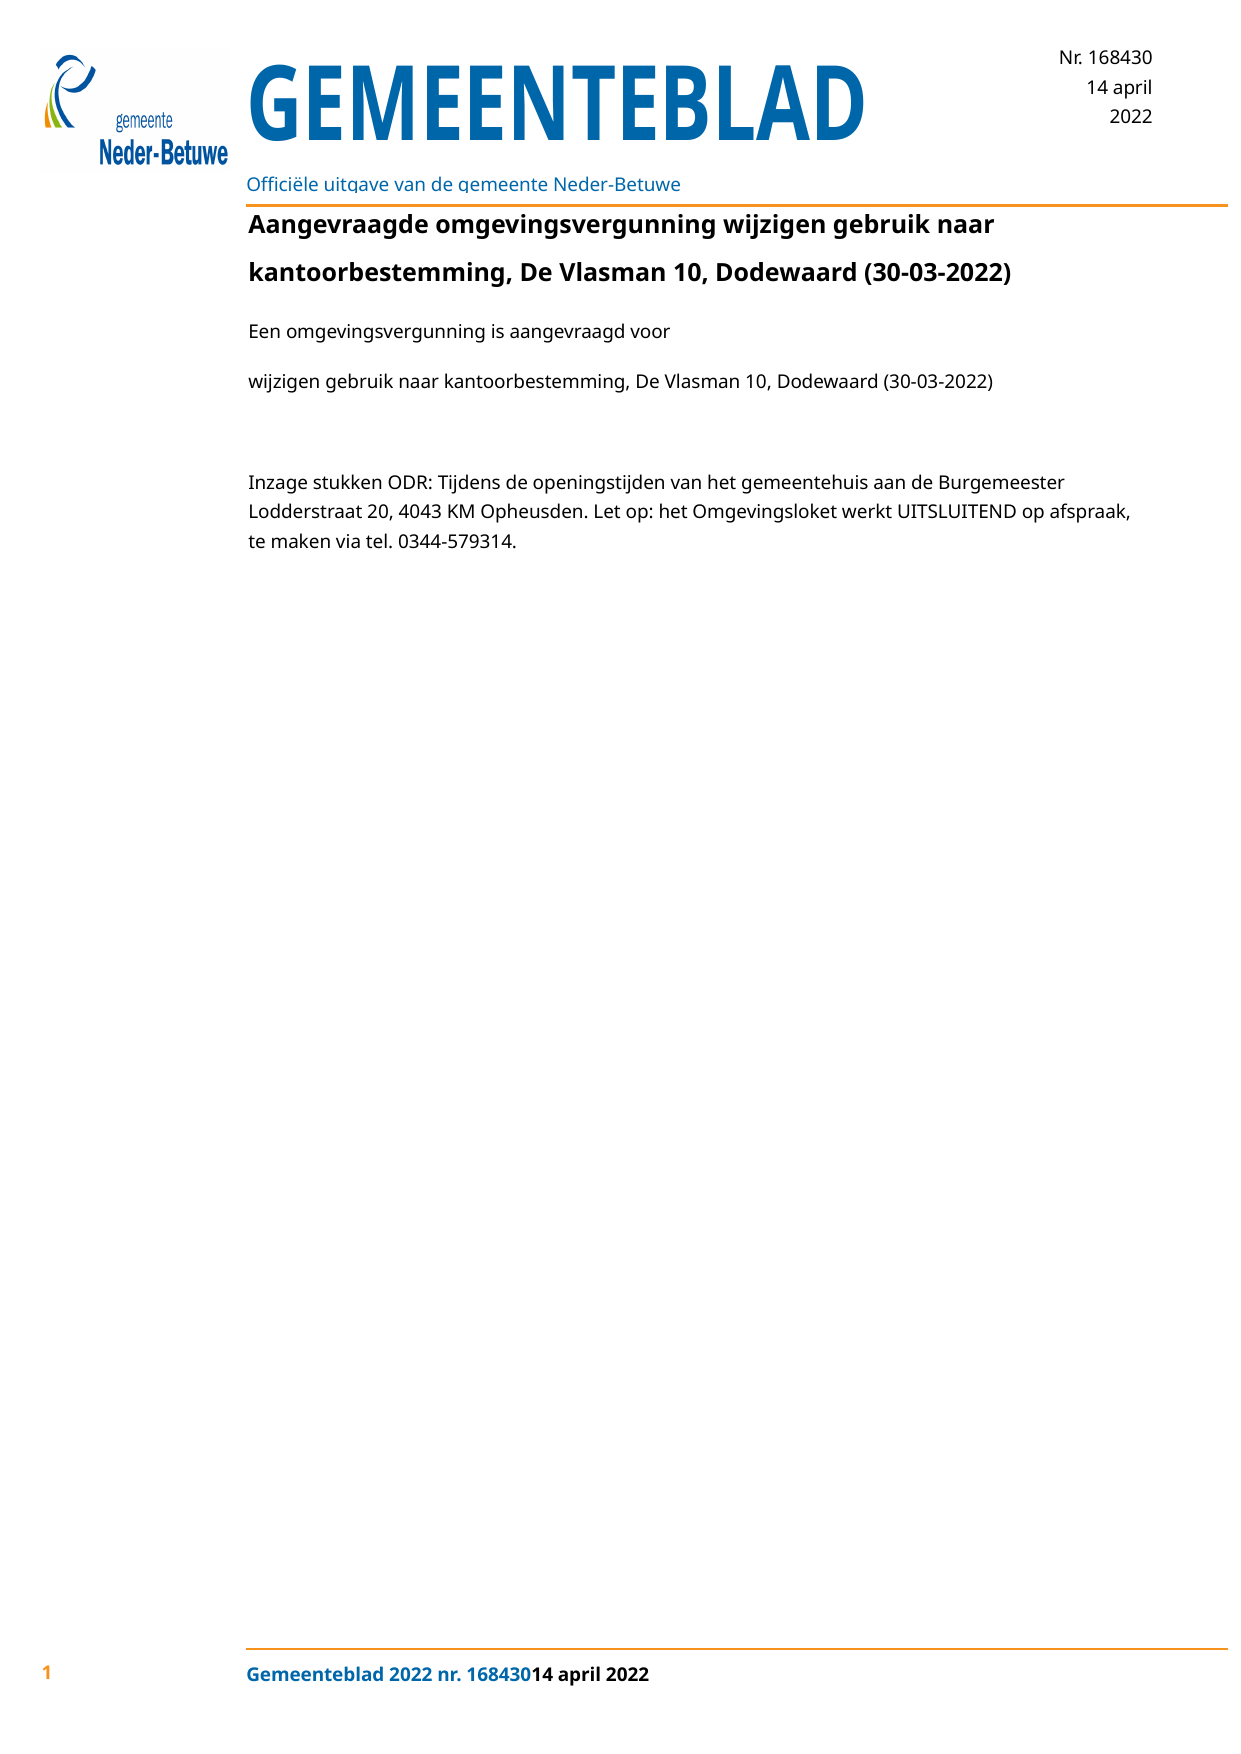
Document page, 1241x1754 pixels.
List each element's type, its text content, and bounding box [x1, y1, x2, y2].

text Inzage stukken ODR: Tijdens de openingstijden van het gemeentehuis aan de Burgemeester Lodderstraat 20, 4043 KM Opheusden. Let op: het Omgevingsloket werkt UITSLUITEND op afspraak, te maken via tel. 0344-579314. [248, 469, 1152, 554]
text Aangevraagde omgevingsvergunning wijzigen gebruik naar kantoorbestemming, De Vlasman 10, Dodewaard (30-03-2022) [248, 207, 1152, 288]
text wijzigen gebruik naar kantoorbestemming, De Vlasman 10, Dodewaard (30-03-2022) [248, 368, 1152, 394]
picture [41, 47, 231, 172]
text Een omgevingsvergunning is aangevraagd voor [248, 318, 1152, 344]
